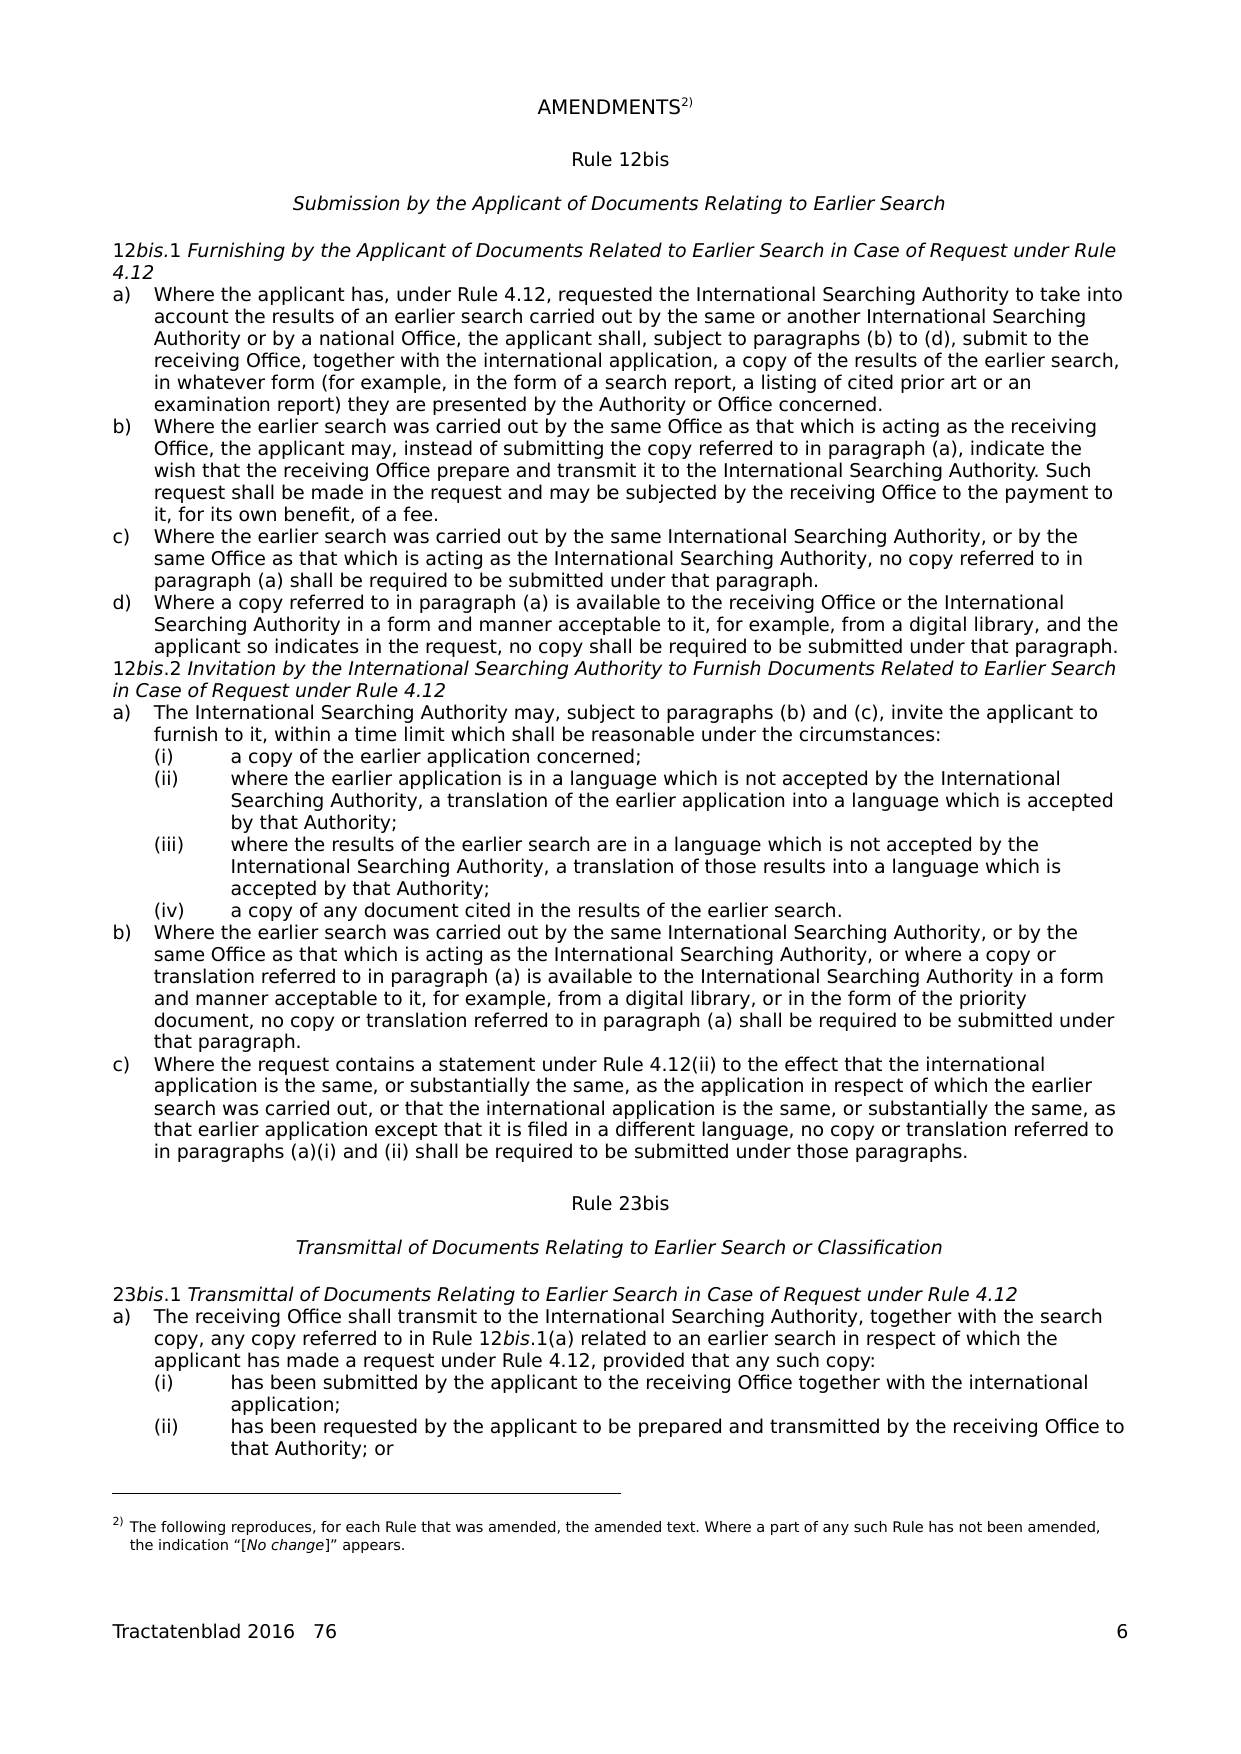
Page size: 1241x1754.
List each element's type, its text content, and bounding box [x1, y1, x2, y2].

text a) The receiving Office shall transmit to the International Searching Authority, together with the search copy, any copy referred to in Rule 12bis.1(a) related to an earlier search in respect of which the applicant has made a request under Rule 4.12, provided that any such copy: [112, 1306, 1128, 1372]
text c) Where the earlier search was carried out by the same International Searching Authority, or by the same Office as that which is acting as the International Searching Authority, no copy referred to in paragraph (a) shall be required to be submitted under that paragraph. [112, 526, 1128, 592]
text (iv) a copy of any document cited in the results of the earlier search. [153, 899, 1128, 922]
text The following reproduces, for each Rule that was amended, the amended text. Where a part of any such Rule has not been amended, the indication “[No change]” appears. [112, 1515, 1128, 1554]
text b) Where the earlier search was carried out by the same International Searching Authority, or by the same Office as that which is acting as the International Searching Authority, or where a copy or translation referred to in paragraph (a) is available to the International Searching Authority in a form and manner acceptable to it, for example, from a digital library, or in the form of the priority document, no copy or translation referred to in paragraph (a) shall be required to be submitted under that paragraph. [112, 922, 1128, 1053]
subtitle Rule 23bis Transmittal of Documents Relating to Earlier Search or Classification [112, 1193, 1128, 1259]
text 23bis.1 Transmittal of Documents Relating to Earlier Search in Case of Request under Rule 4.12 [112, 1284, 1128, 1306]
text c) Where the request contains a statement under Rule 4.12(ii) to the effect that the international application is the same, or substantially the same, as the application in respect of which the earlier search was carried out, or that the international application is the same, or substantially the same, as that earlier application except that it is filed in a different language, no copy or translation referred to in paragraphs (a)(i) and (ii) shall be required to be submitted under those paragraphs. [112, 1053, 1128, 1163]
text (ii) has been requested by the applicant to be prepared and transmitted by the receiving Office to that Authority; or [153, 1416, 1128, 1460]
text (i) a copy of the earlier application concerned; [153, 746, 1128, 768]
text (ii) where the earlier application is in a language which is not accepted by the International Searching Authority, a translation of the earlier application into a language which is accepted by that Authority; [153, 768, 1128, 834]
subtitle Rule 12bis Submission by the Applicant of Documents Relating to Earlier Search [112, 149, 1128, 215]
text a) The International Searching Authority may, subject to paragraphs (b) and (c), invite the applicant to furnish to it, within a time limit which shall be reasonable under the circumstances: [112, 702, 1128, 746]
text 12bis.2 Invitation by the International Searching Authority to Furnish Documents Related to Earlier Search in Case of Request under Rule 4.12 [112, 658, 1128, 702]
text 12bis.1 Furnishing by the Applicant of Documents Related to Earlier Search in Case of Request under Rule 4.12 [112, 240, 1128, 284]
text a) Where the applicant has, under Rule 4.12, requested the International Searching Authority to take into account the results of an earlier search carried out by the same or another International Searching Authority or by a national Office, the applicant shall, subject to paragraphs (b) to (d), submit to the receiving Office, together with the international application, a copy of the results of the earlier search, in whatever form (for example, in the form of a search report, a listing of cited prior art or an examination report) they are presented by the Authority or Office concerned. [112, 284, 1128, 416]
subtitle AMENDMENTS [112, 96, 1128, 119]
text (i) has been submitted by the applicant to the receiving Office together with the international application; [153, 1372, 1128, 1416]
text d) Where a copy referred to in paragraph (a) is available to the receiving Office or the International Searching Authority in a form and manner acceptable to it, for example, from a digital library, and the applicant so indicates in the request, no copy shall be required to be submitted under that paragraph. [112, 592, 1128, 658]
text (iii) where the results of the earlier search are in a language which is not accepted by the International Searching Authority, a translation of those results into a language which is accepted by that Authority; [153, 834, 1128, 899]
text b) Where the earlier search was carried out by the same Office as that which is acting as the receiving Office, the applicant may, instead of submitting the copy referred to in paragraph (a), indicate the wish that the receiving Office prepare and transmit it to the International Searching Authority. Such request shall be made in the request and may be subjected by the receiving Office to the payment to it, for its own benefit, of a fee. [112, 416, 1128, 526]
